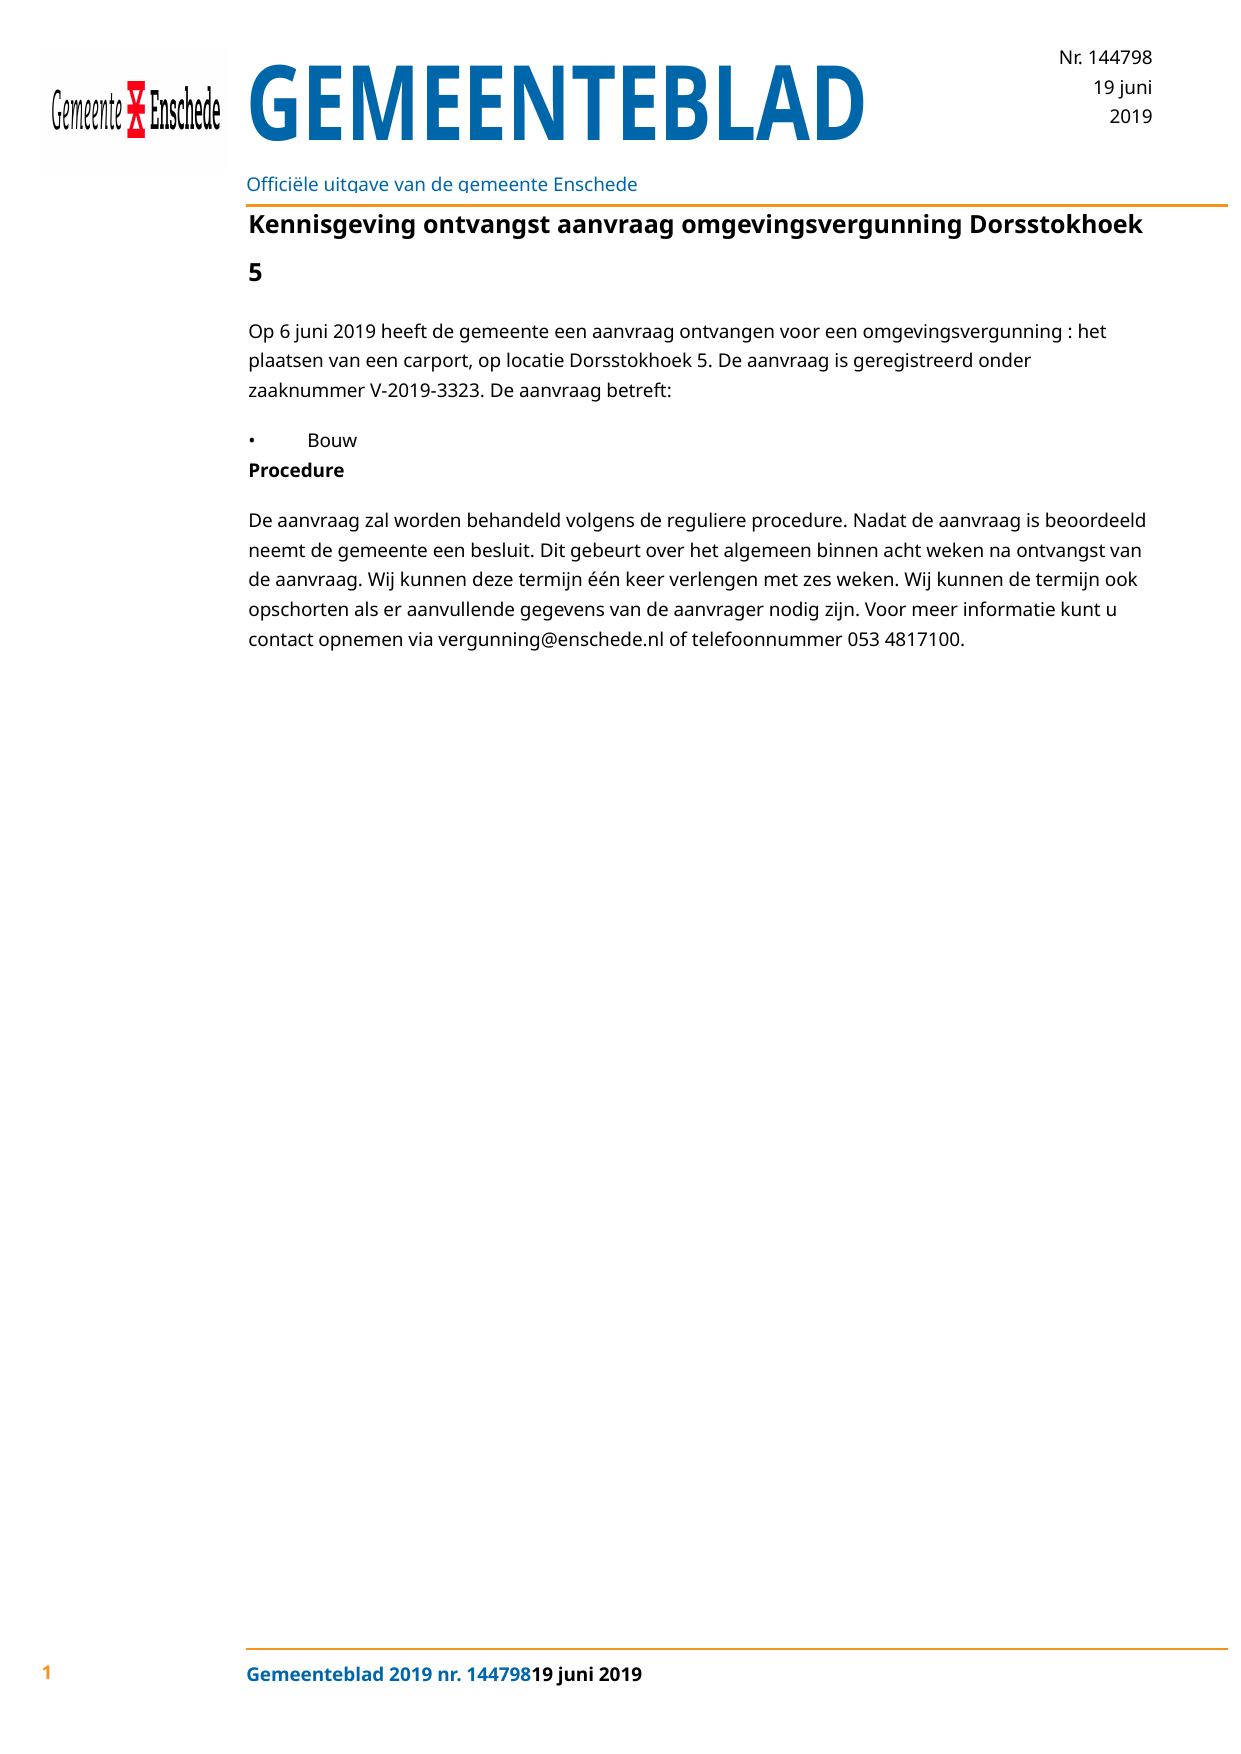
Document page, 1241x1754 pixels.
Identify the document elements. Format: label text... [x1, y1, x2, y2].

text Procedure [248, 457, 1152, 483]
list Bouw [248, 427, 1152, 453]
text Op 6 juni 2019 heeft de gemeente een aanvraag ontvangen voor een omgevingsvergunning : het plaatsen van een carport, op locatie Dorsstokhoek 5. De aanvraag is geregistreerd onder zaaknummer V-2019-3323. De aanvraag betreft: [248, 318, 1152, 403]
text Kennisgeving ontvangst aanvraag omgevingsvergunning Dorsstokhoek 5 [248, 207, 1152, 288]
text De aanvraag zal worden behandeld volgens de reguliere procedure. Nadat de aanvraag is beoordeeld neemt de gemeente een besluit. Dit gebeurt over het algemeen binnen acht weken na ontvangst van de aanvraag. Wij kunnen deze termijn één keer verlengen met zes weken. Wij kunnen de termijn ook opschorten als er aanvullende gegevens van de aanvrager nodig zijn. Voor meer informatie kunt u contact opnemen via vergunning@enschede.nl of telefoonnummer 053 4817100. [248, 507, 1152, 652]
picture [41, 47, 231, 172]
